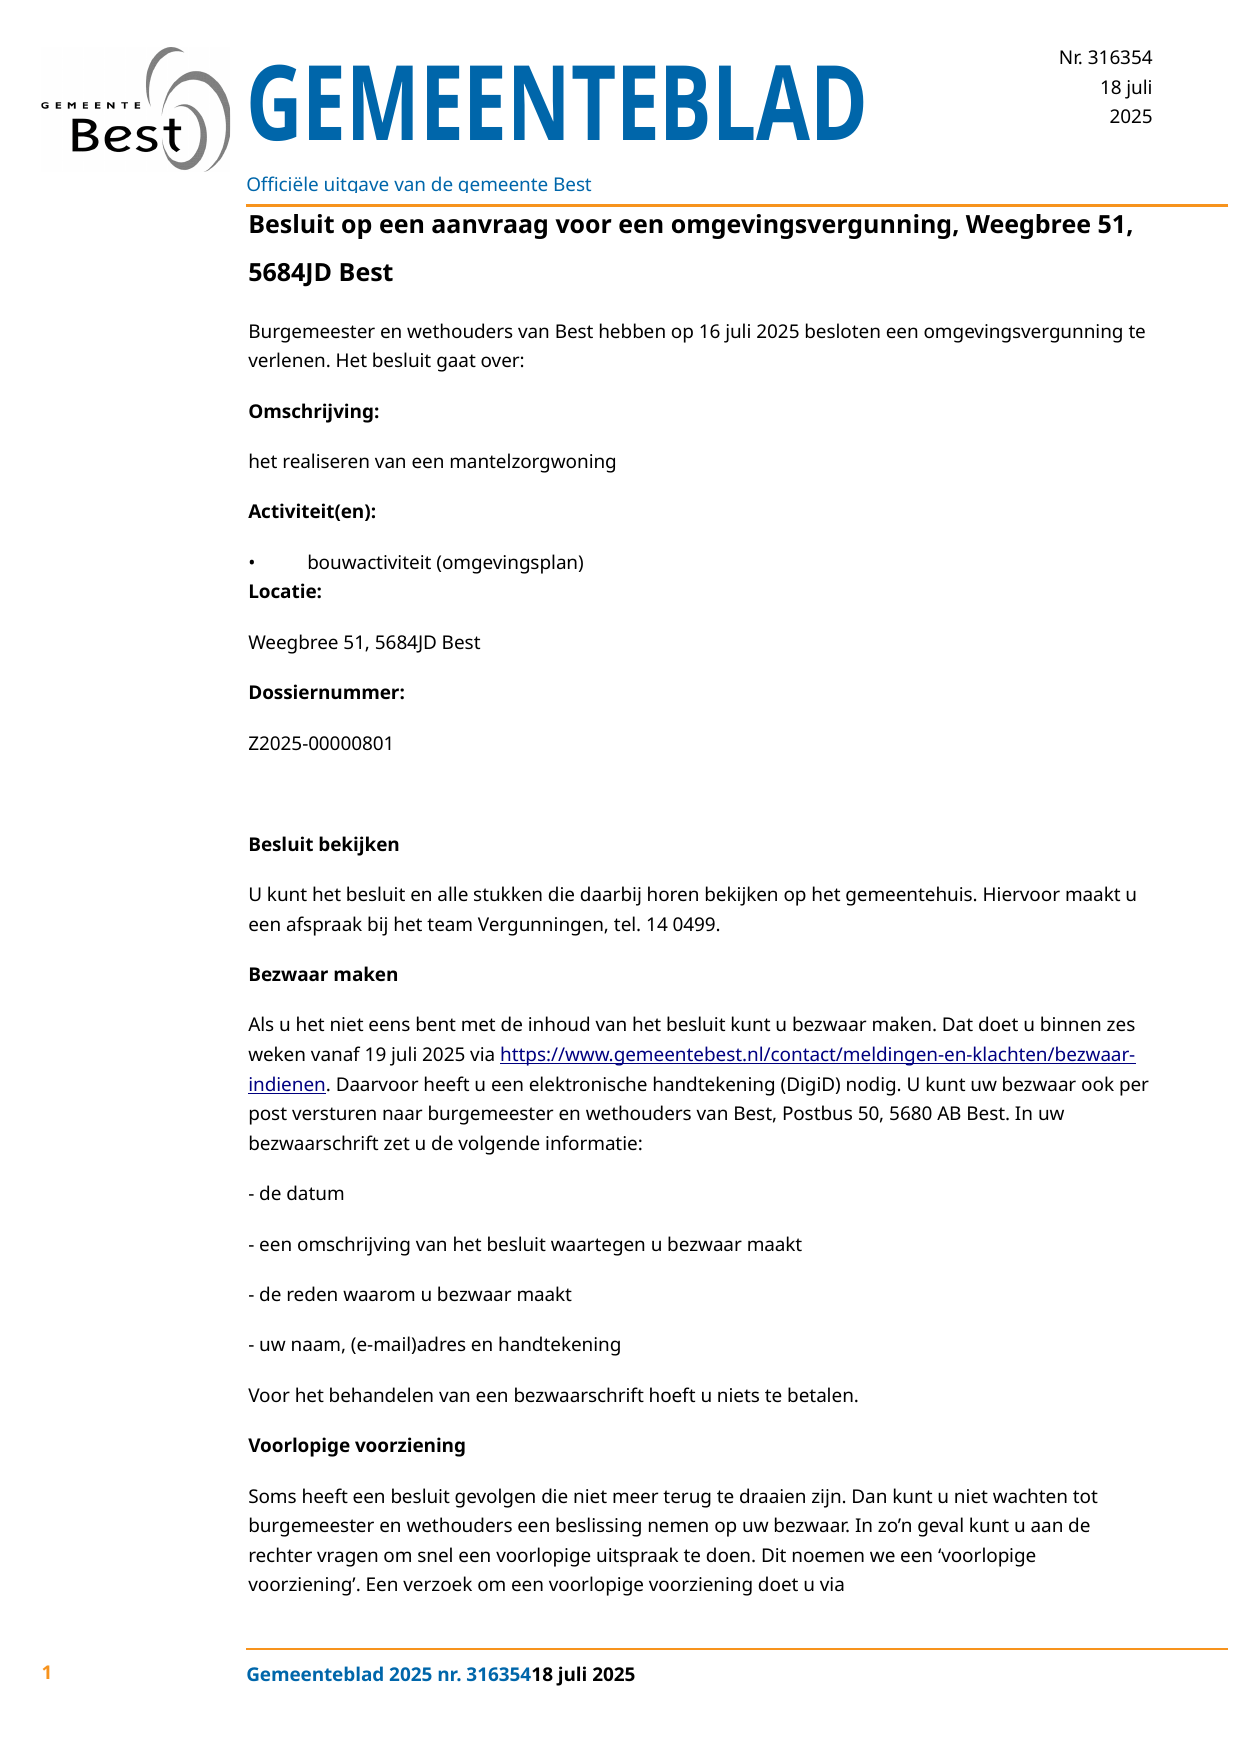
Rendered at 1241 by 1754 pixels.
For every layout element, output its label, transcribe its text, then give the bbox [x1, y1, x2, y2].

text Besluit op een aanvraag voor een omgevingsvergunning, Weegbree 51, 5684JD Best [248, 207, 1152, 288]
text Weegbree 51, 5684JD Best [248, 629, 1152, 655]
list bouwactiviteit (omgevingsplan) [248, 549, 1152, 575]
text - een omschrijving van het besluit waartegen u bezwaar maakt [248, 1231, 1152, 1257]
text Soms heeft een besluit gevolgen die niet meer terug te draaien zijn. Dan kunt u niet wachten tot burgemeester en wethouders een beslissing nemen op uw bezwaar. In zo’n geval kunt u aan de rechter vragen om snel een voorlopige uitspraak te doen. Dit noemen we een ‘voorlopige voorziening’. Een verzoek om een voorlopige voorziening doet u via [248, 1483, 1152, 1597]
text het realiseren van een mantelzorgwoning [248, 448, 1152, 474]
text Als u het niet eens bent met de inhoud van het besluit kunt u bezwaar maken. Dat doet u binnen zes weken vanaf 19 juli 2025 via https://www.gemeentebest.nl/contact/meldingen-en-klachten/bezwaar-indienen. Daarvoor heeft u een elektronische handtekening (DigiD) nodig. U kunt uw bezwaar ook per post versturen naar burgemeester en wethouders van Best, Postbus 50, 5680 AB Best. In uw bezwaarschrift zet u de volgende informatie: [248, 1012, 1152, 1156]
text Voor het behandelen van een bezwaarschrift hoeft u niets te betalen. [248, 1382, 1152, 1408]
text Burgemeester en wethouders van Best hebben op 16 juli 2025 besloten een omgevingsvergunning te verlenen. Het besluit gaat over: [248, 318, 1152, 373]
text - uw naam, (e-mail)adres en handtekening [248, 1332, 1152, 1357]
text Z2025-00000801 [248, 730, 1152, 756]
text - de reden waarom u bezwaar maakt [248, 1281, 1152, 1307]
text Omschrijving: [248, 398, 1152, 424]
text Locatie: [248, 579, 1152, 604]
text Besluit bekijken [248, 831, 1152, 857]
text - de datum [248, 1180, 1152, 1206]
text Dossiernummer: [248, 679, 1152, 705]
text U kunt het besluit en alle stukken die daarbij horen bekijken op het gemeentehuis. Hiervoor maakt u een afspraak bij het team Vergunningen, tel. 14 0499. [248, 881, 1152, 937]
text Activiteit(en): [248, 499, 1152, 524]
text Bezwaar maken [248, 961, 1152, 987]
picture [41, 47, 231, 172]
text Voorlopige voorziening [248, 1432, 1152, 1458]
